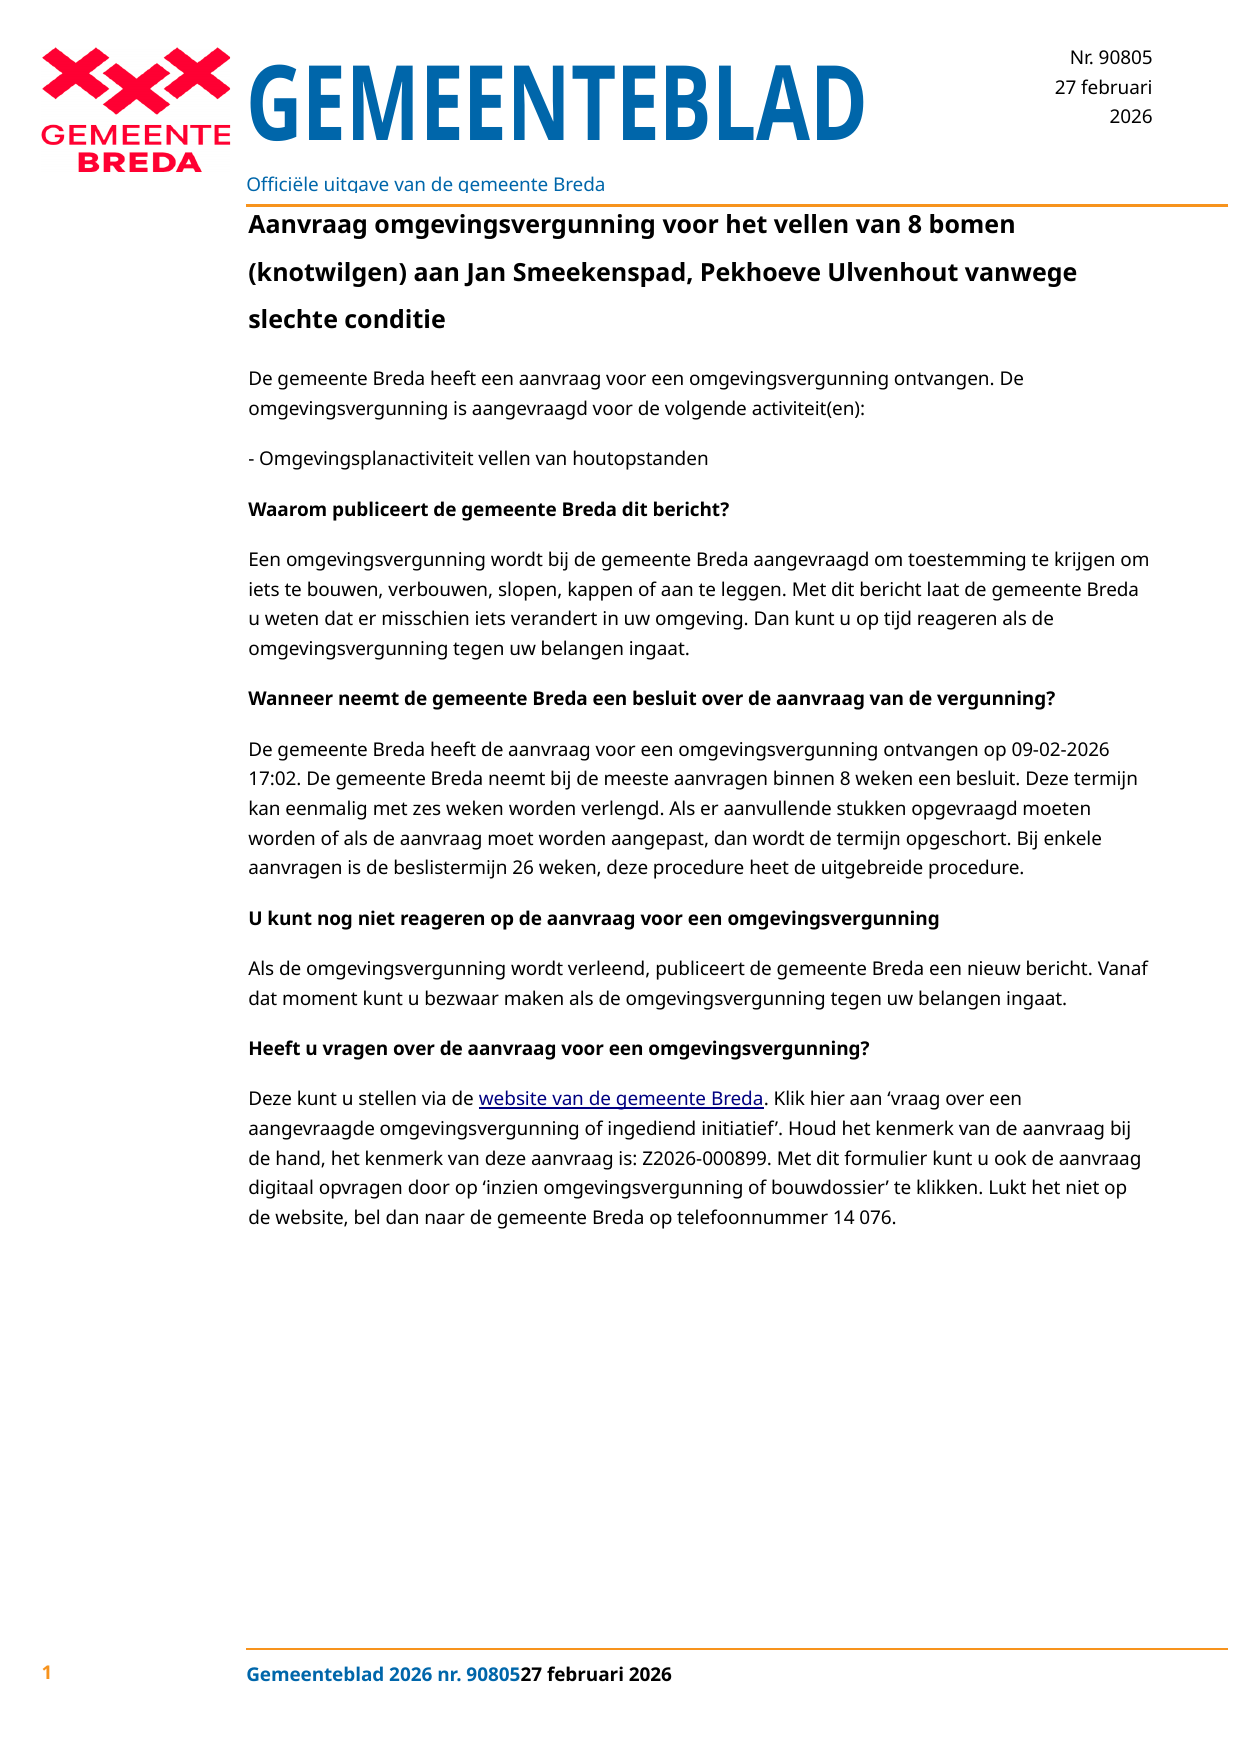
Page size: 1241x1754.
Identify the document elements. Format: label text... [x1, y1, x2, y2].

text Heeft u vragen over de aanvraag voor een omgevingsvergunning? [248, 1035, 1152, 1061]
text De gemeente Breda heeft de aanvraag voor een omgevingsvergunning ontvangen op 09-02-2026 17:02. De gemeente Breda neemt bij de meeste aanvragen binnen 8 weken een besluit. Deze termijn kan eenmalig met zes weken worden verlengd. Als er aanvullende stukken opgevraagd moeten worden of als de aanvraag moet worden aangepast, dan wordt de termijn opgeschort. Bij enkele aanvragen is de beslistermijn 26 weken, deze procedure heet de uitgebreide procedure. [248, 736, 1152, 880]
picture [41, 47, 231, 172]
text U kunt nog niet reageren op de aanvraag voor een omgevingsvergunning [248, 905, 1152, 930]
text Aanvraag omgevingsvergunning voor het vellen van 8 bomen (knotwilgen) aan Jan Smeekenspad, Pekhoeve Ulvenhout vanwege slechte conditie [248, 207, 1152, 336]
text Waarom publiceert de gemeente Breda dit bericht? [248, 496, 1152, 522]
text Deze kunt u stellen via de website van de gemeente Breda. Klik hier aan ‘vraag over een aangevraagde omgevingsvergunning of ingediend initiatief’. Houd het kenmerk van de aanvraag bij de hand, het kenmerk van deze aanvraag is: Z2026-000899. Met dit formulier kunt u ook de aanvraag digitaal opvragen door op ‘inzien omgevingsvergunning of bouwdossier’ te klikken. Lukt het niet op de website, bel dan naar de gemeente Breda op telefoonnummer 14 076. [248, 1086, 1152, 1229]
text Als de omgevingsvergunning wordt verleend, publiceert de gemeente Breda een nieuw bericht. Vanaf dat moment kunt u bezwaar maken als de omgevingsvergunning tegen uw belangen ingaat. [248, 955, 1152, 1010]
text Een omgevingsvergunning wordt bij de gemeente Breda aangevraagd om toestemming te krijgen om iets te bouwen, verbouwen, slopen, kappen of aan te leggen. Met dit bericht laat de gemeente Breda u weten dat er misschien iets verandert in uw omgeving. Dan kunt u op tijd reageren als de omgevingsvergunning tegen uw belangen ingaat. [248, 546, 1152, 661]
text Wanneer neemt de gemeente Breda een besluit over de aanvraag van de vergunning? [248, 686, 1152, 711]
text - Omgevingsplanactiviteit vellen van houtopstanden [248, 446, 1152, 471]
text De gemeente Breda heeft een aanvraag voor een omgevingsvergunning ontvangen. De omgevingsvergunning is aangevraagd voor de volgende activiteit(en): [248, 366, 1152, 421]
